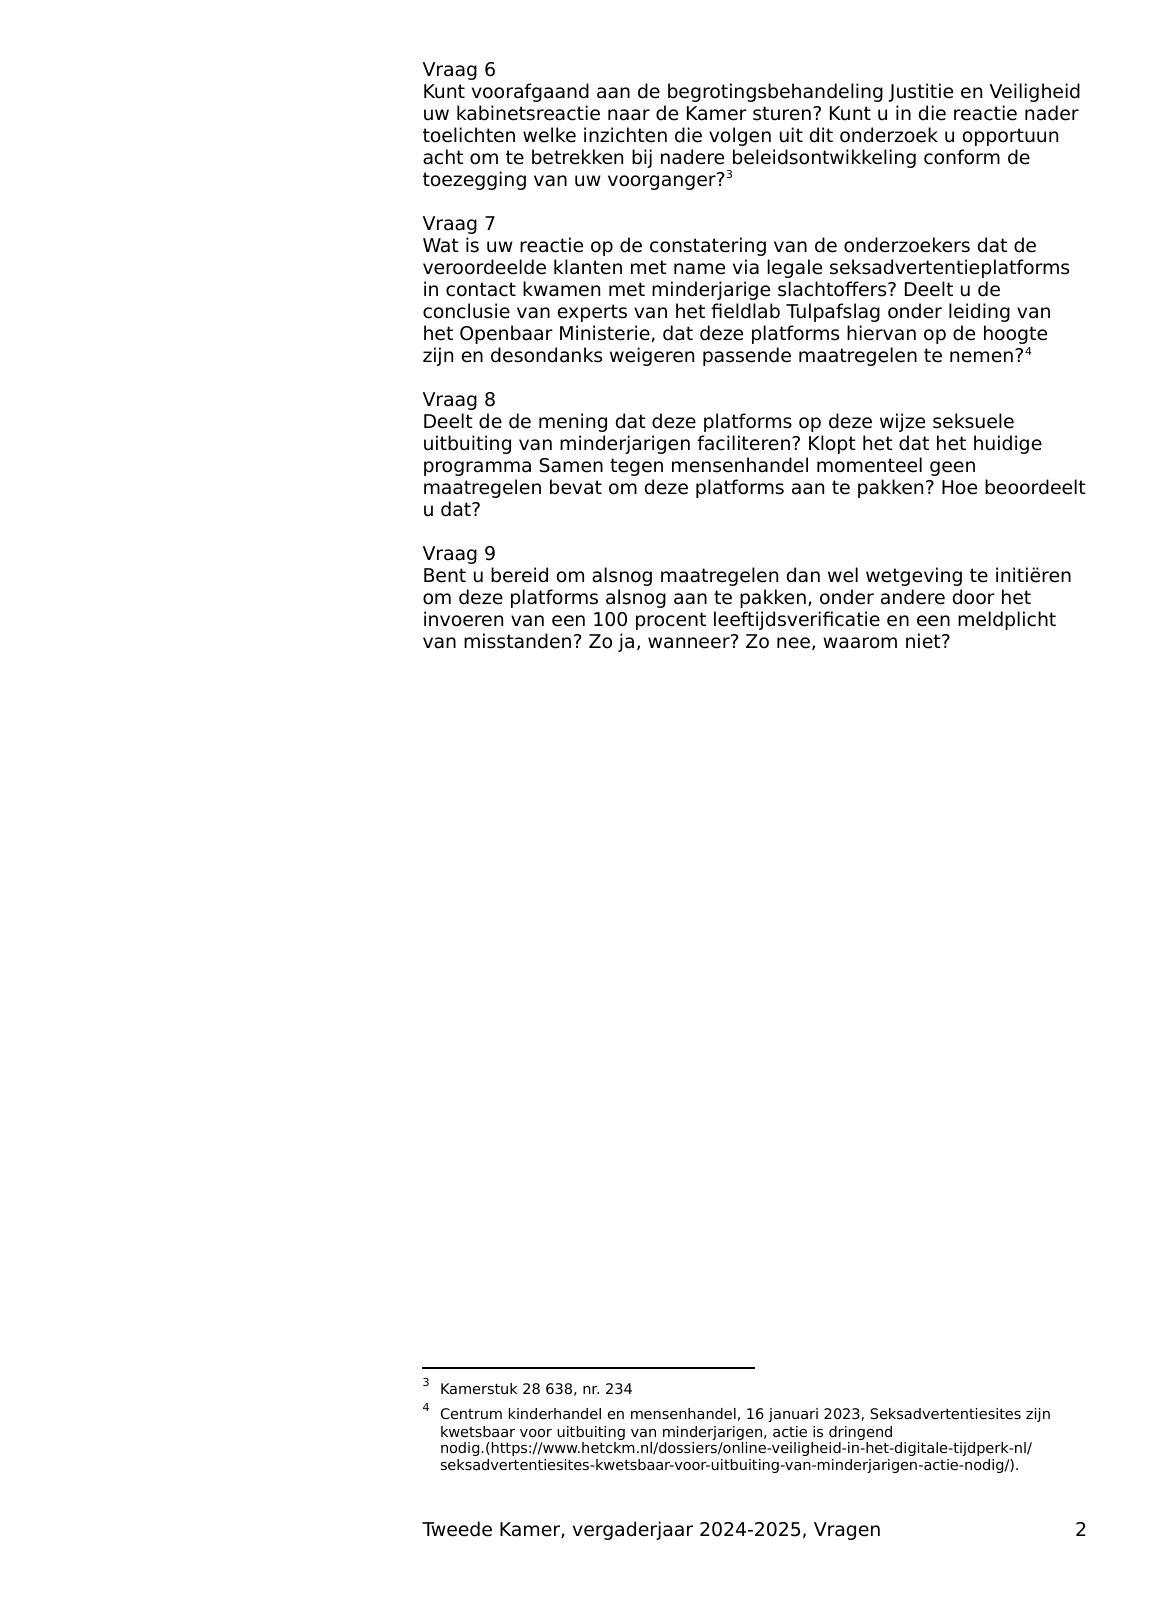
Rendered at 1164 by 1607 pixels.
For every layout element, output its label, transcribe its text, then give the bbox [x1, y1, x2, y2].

text Bent u bereid om alsnog maatregelen dan wel wetgeving te initiëren om deze platforms alsnog aan te pakken, onder andere door het invoeren van een 100 procent leeftijdsverificatie en een meldplicht van misstanden? Zo ja, wanneer? Zo nee, waarom niet? [422, 565, 1087, 653]
text Vraag 8 [422, 389, 1087, 411]
text Kamerstuk 28 638, nr. 234 [422, 1377, 1087, 1399]
text Wat is uw reactie op de constatering van de onderzoekers dat de veroordeelde klanten met name via legale seksadvertentieplatforms in contact kwamen met minderjarige slachtoffers? Deelt u de conclusie van experts van het fieldlab Tulpafslag onder leiding van het Openbaar Ministerie, dat deze platforms hiervan op de hoogte zijn en desondanks weigeren passende maatregelen te nemen? [422, 235, 1087, 367]
text Vraag 9 [422, 543, 1087, 565]
text Deelt de de mening dat deze platforms op deze wijze seksuele uitbuiting van minderjarigen faciliteren? Klopt het dat het huidige programma Samen tegen mensenhandel momenteel geen maatregelen bevat om deze platforms aan te pakken? Hoe beoordeelt u dat? [422, 411, 1087, 521]
text Vraag 7 [422, 213, 1087, 235]
text Kunt voorafgaand aan de begrotingsbehandeling Justitie en Veiligheid uw kabinetsreactie naar de Kamer sturen? Kunt u in die reactie nader toelichten welke inzichten die volgen uit dit onderzoek u opportuun acht om te betrekken bij nadere beleidsontwikkeling conform de toezegging van uw voorganger? [422, 81, 1087, 191]
text Vraag 6 [422, 59, 1087, 81]
text Centrum kinderhandel en mensenhandel, 16 januari 2023, Seksadvertentiesites zijn kwetsbaar voor uitbuiting van minderjarigen, actie is dringend nodig.(https://www.hetckm.nl/dossiers/online-veiligheid-in-het-digitale-tijdperk-nl/seksadvertentiesites-kwetsbaar-voor-uitbuiting-van-minderjarigen-actie-nodig/). [422, 1402, 1087, 1474]
